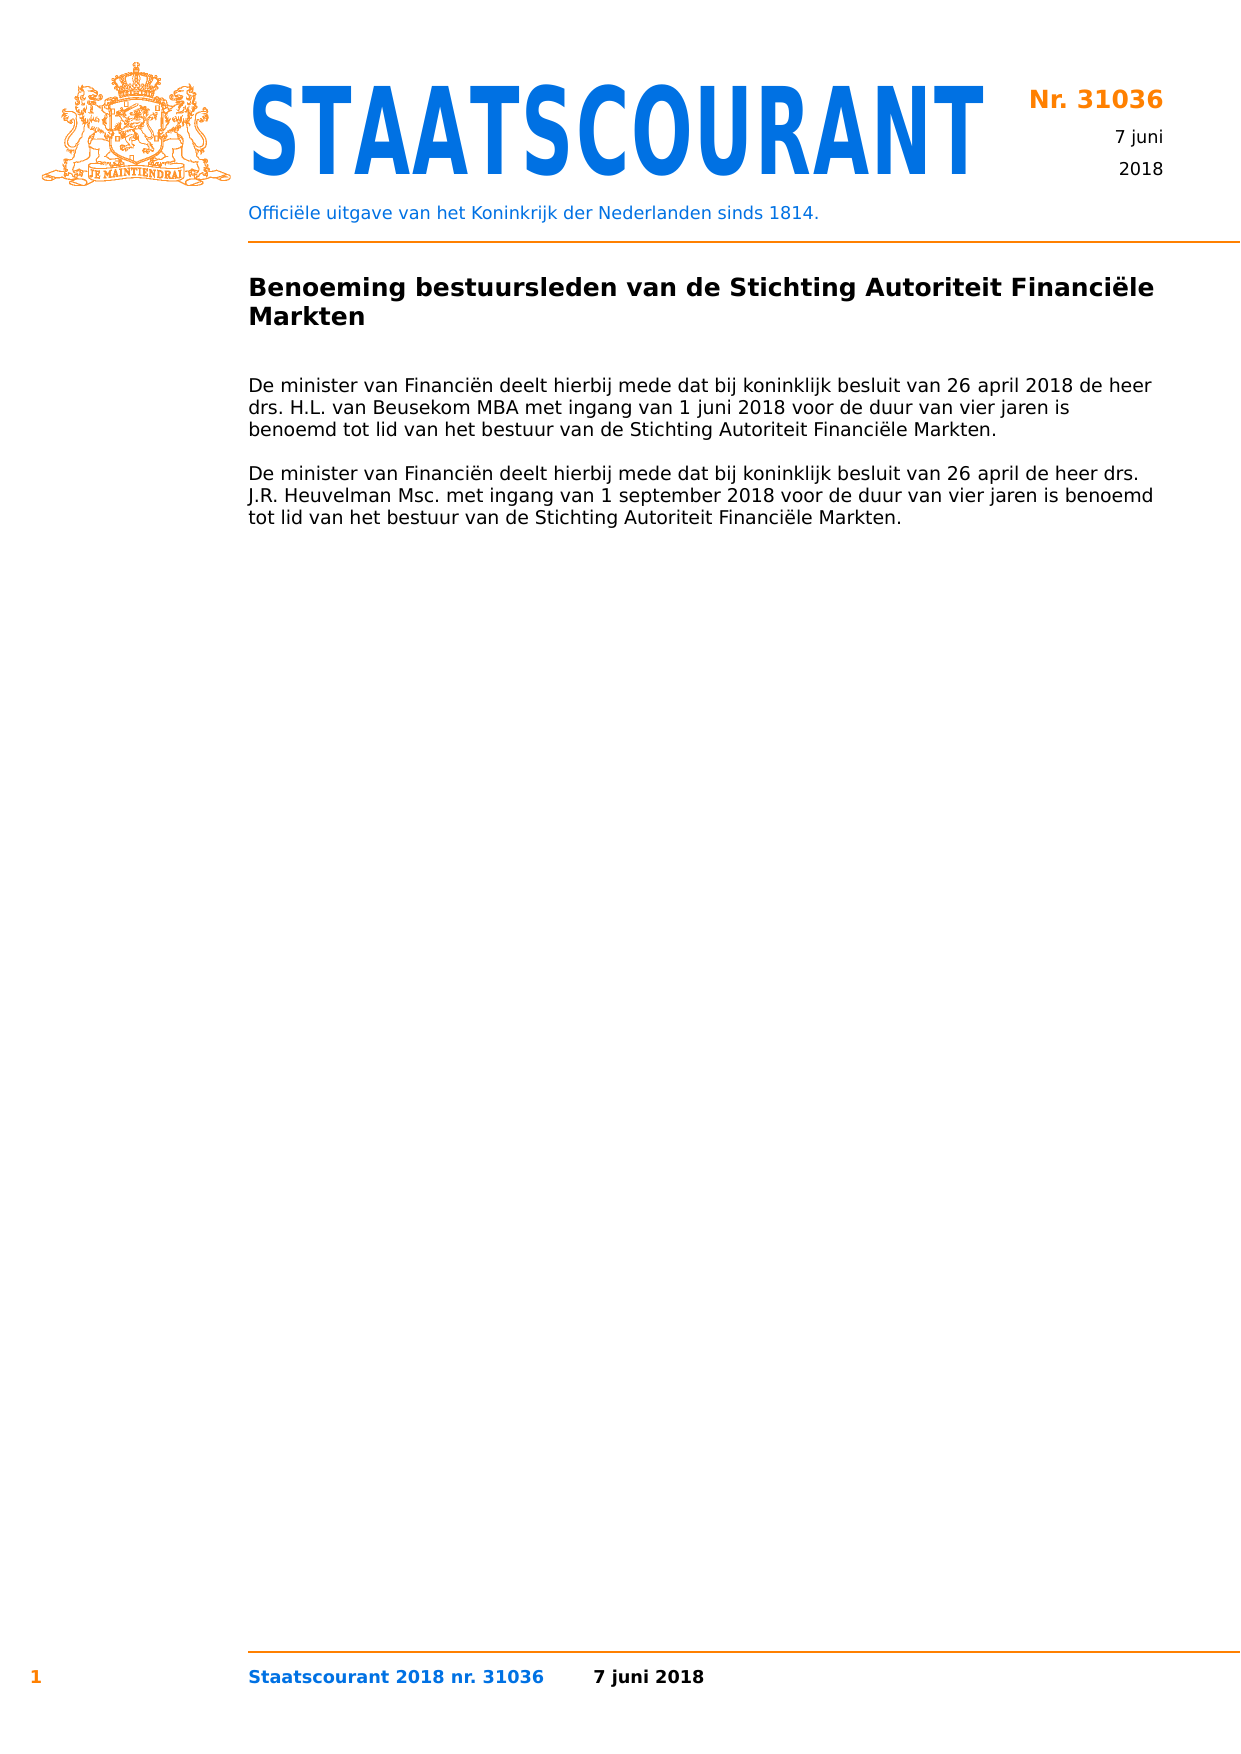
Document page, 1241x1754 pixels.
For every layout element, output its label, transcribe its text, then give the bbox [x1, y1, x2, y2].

table_cell 7 juni [998, 121, 1240, 153]
subtitle Benoeming bestuursleden van de Stichting Autoriteit Financiële Markten [248, 273, 1163, 331]
text De minister van Financiën deelt hierbij mede dat bij koninklijk besluit van 26 april 2018 de heer drs. H.L. van Beusekom MBA met ingang van 1 juni 2018 voor de duur van vier jaren is benoemd tot lid van het bestuur van de Stichting Autoriteit Financiële Markten. [248, 375, 1163, 441]
table_header STAATSCOURANT [248, 62, 998, 203]
table_cell 2018 [998, 153, 1240, 203]
text De minister van Financiën deelt hierbij mede dat bij koninklijk besluit van 26 april de heer drs. J.R. Heuvelman Msc. met ingang van 1 september 2018 voor de duur van vier jaren is benoemd tot lid van het bestuur van de Stichting Autoriteit Financiële Markten. [248, 463, 1163, 529]
picture [41, 62, 231, 186]
table_header Nr. 31036 [998, 62, 1240, 121]
table_cell Officiële uitgave van het Koninkrijk der Nederlanden sinds 1814. [248, 203, 1240, 241]
table_header [25, 62, 248, 241]
